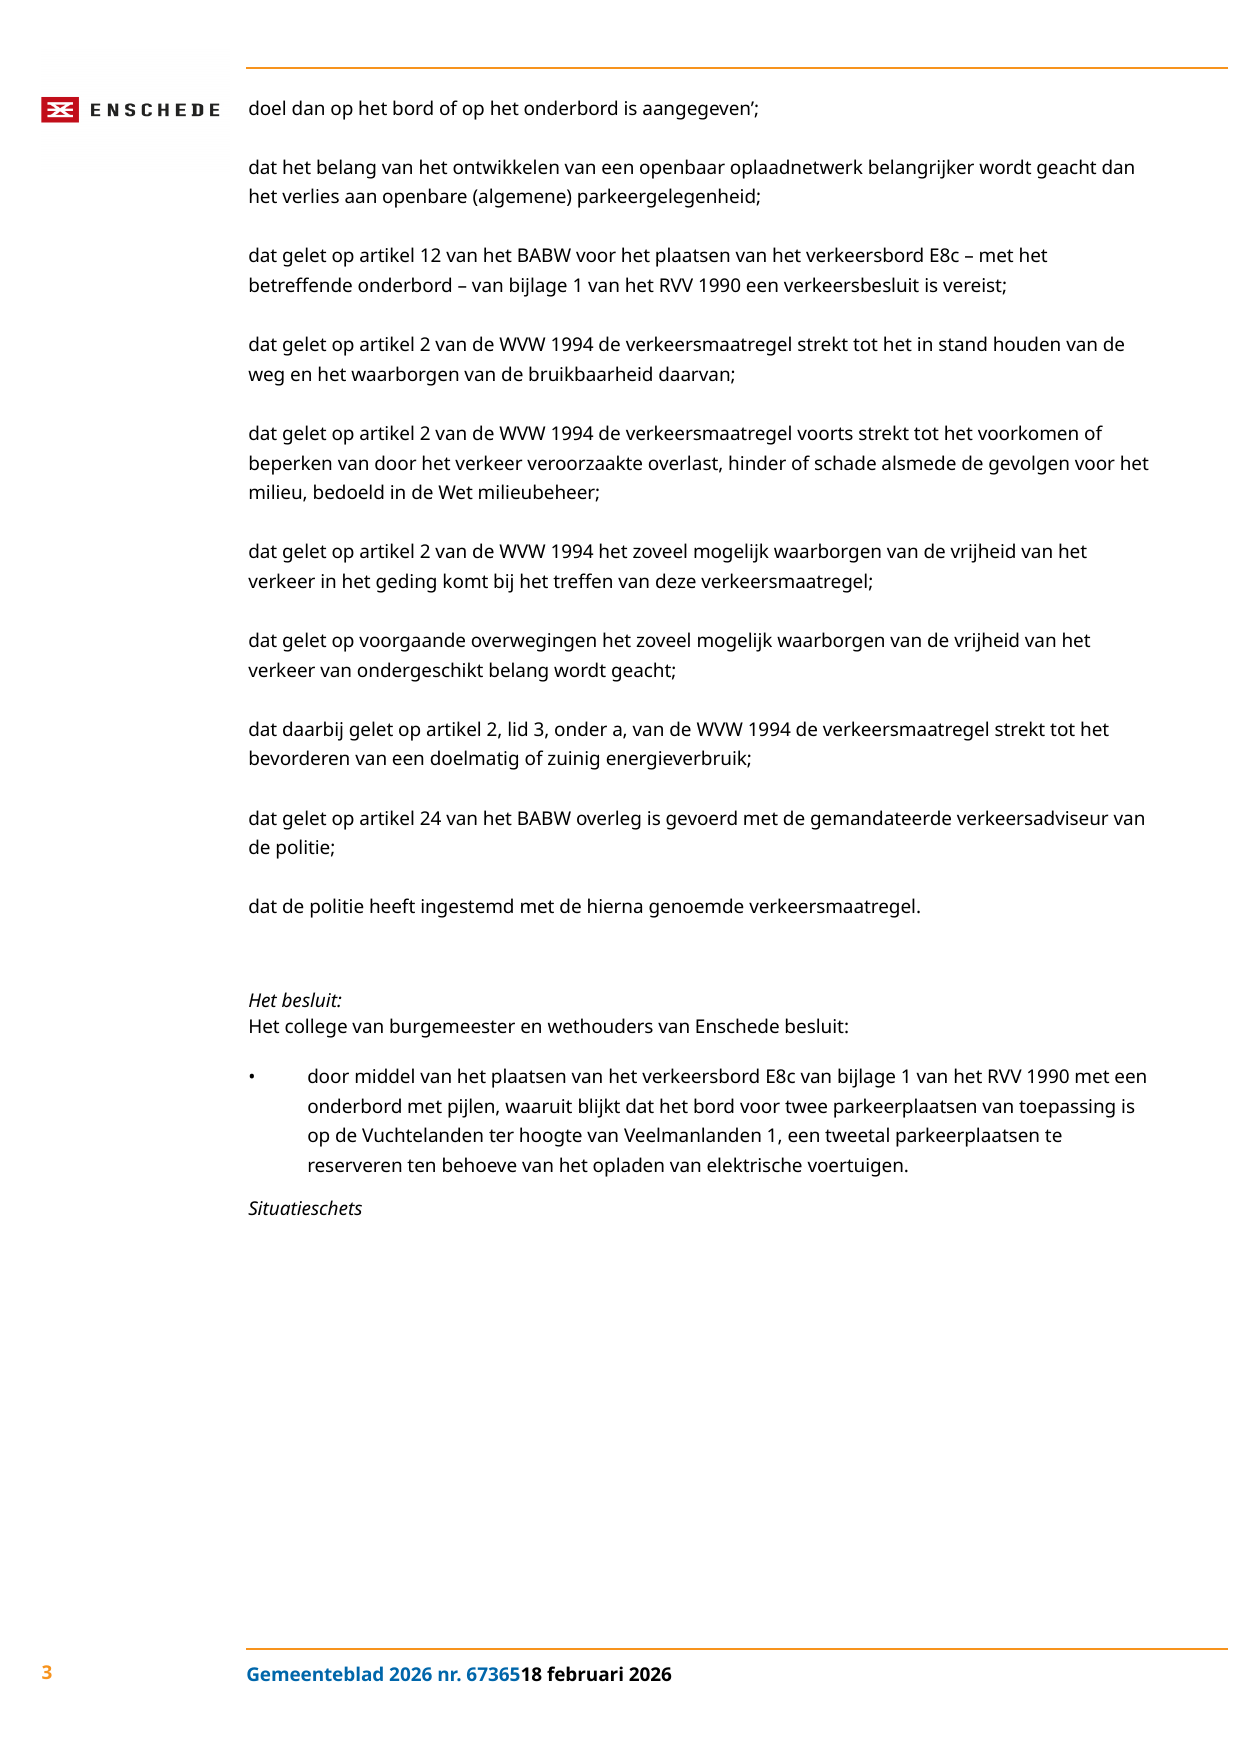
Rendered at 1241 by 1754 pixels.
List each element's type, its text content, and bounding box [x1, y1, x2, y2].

picture [41, 47, 231, 172]
text dat gelet op artikel 12 van het BABW voor het plaatsen van het verkeersbord E8c – met het betreffende onderbord – van bijlage 1 van het RVV 1990 een verkeersbesluit is vereist; [248, 243, 1152, 298]
text Het besluit: [248, 987, 1152, 1013]
text dat de politie heeft ingestemd met de hierna genoemde verkeersmaatregel. [248, 893, 1152, 919]
text dat daarbij gelet op artikel 2, lid 3, onder a, van de WVW 1994 de verkeersmaatregel strekt tot het bevorderen van een doelmatig of zuinig energieverbruik; [248, 716, 1152, 771]
text dat gelet op artikel 2 van de WVW 1994 de verkeersmaatregel strekt tot het in stand houden van de weg en het waarborgen van de bruikbaarheid daarvan; [248, 331, 1152, 387]
text dat gelet op artikel 2 van de WVW 1994 de verkeersmaatregel voorts strekt tot het voorkomen of beperken van door het verkeer veroorzaakte overlast, hinder of schade alsmede de gevolgen voor het milieu, bedoeld in de Wet milieubeheer; [248, 420, 1152, 505]
text Situatieschets [248, 1195, 1152, 1221]
text dat gelet op artikel 2 van de WVW 1994 het zoveel mogelijk waarborgen van de vrijheid van het verkeer in het geding komt bij het treffen van deze verkeersmaatregel; [248, 538, 1152, 594]
text dat het belang van het ontwikkelen van een openbaar oplaadnetwerk belangrijker wordt geacht dan het verlies aan openbare (algemene) parkeergelegenheid; [248, 154, 1152, 209]
text doel dan op het bord of op het onderbord is aangegeven’; [248, 95, 1152, 121]
list door middel van het plaatsen van het verkeersbord E8c van bijlage 1 van het RVV 1990 met een onderbord met pijlen, waaruit blijkt dat het bord voor twee parkeerplaatsen van toepassing is op de Vuchtelanden ter hoogte van Veelmanlanden 1, een tweetal parkeerplaatsen te reserveren ten behoeve van het opladen van elektrische voertuigen. [248, 1063, 1152, 1178]
text Het college van burgemeester en wethouders van Enschede besluit: [248, 1013, 1152, 1038]
text dat gelet op voorgaande overwegingen het zoveel mogelijk waarborgen van de vrijheid van het verkeer van ondergeschikt belang wordt geacht; [248, 627, 1152, 683]
text dat gelet op artikel 24 van het BABW overleg is gevoerd met de gemandateerde verkeersadviseur van de politie; [248, 805, 1152, 860]
